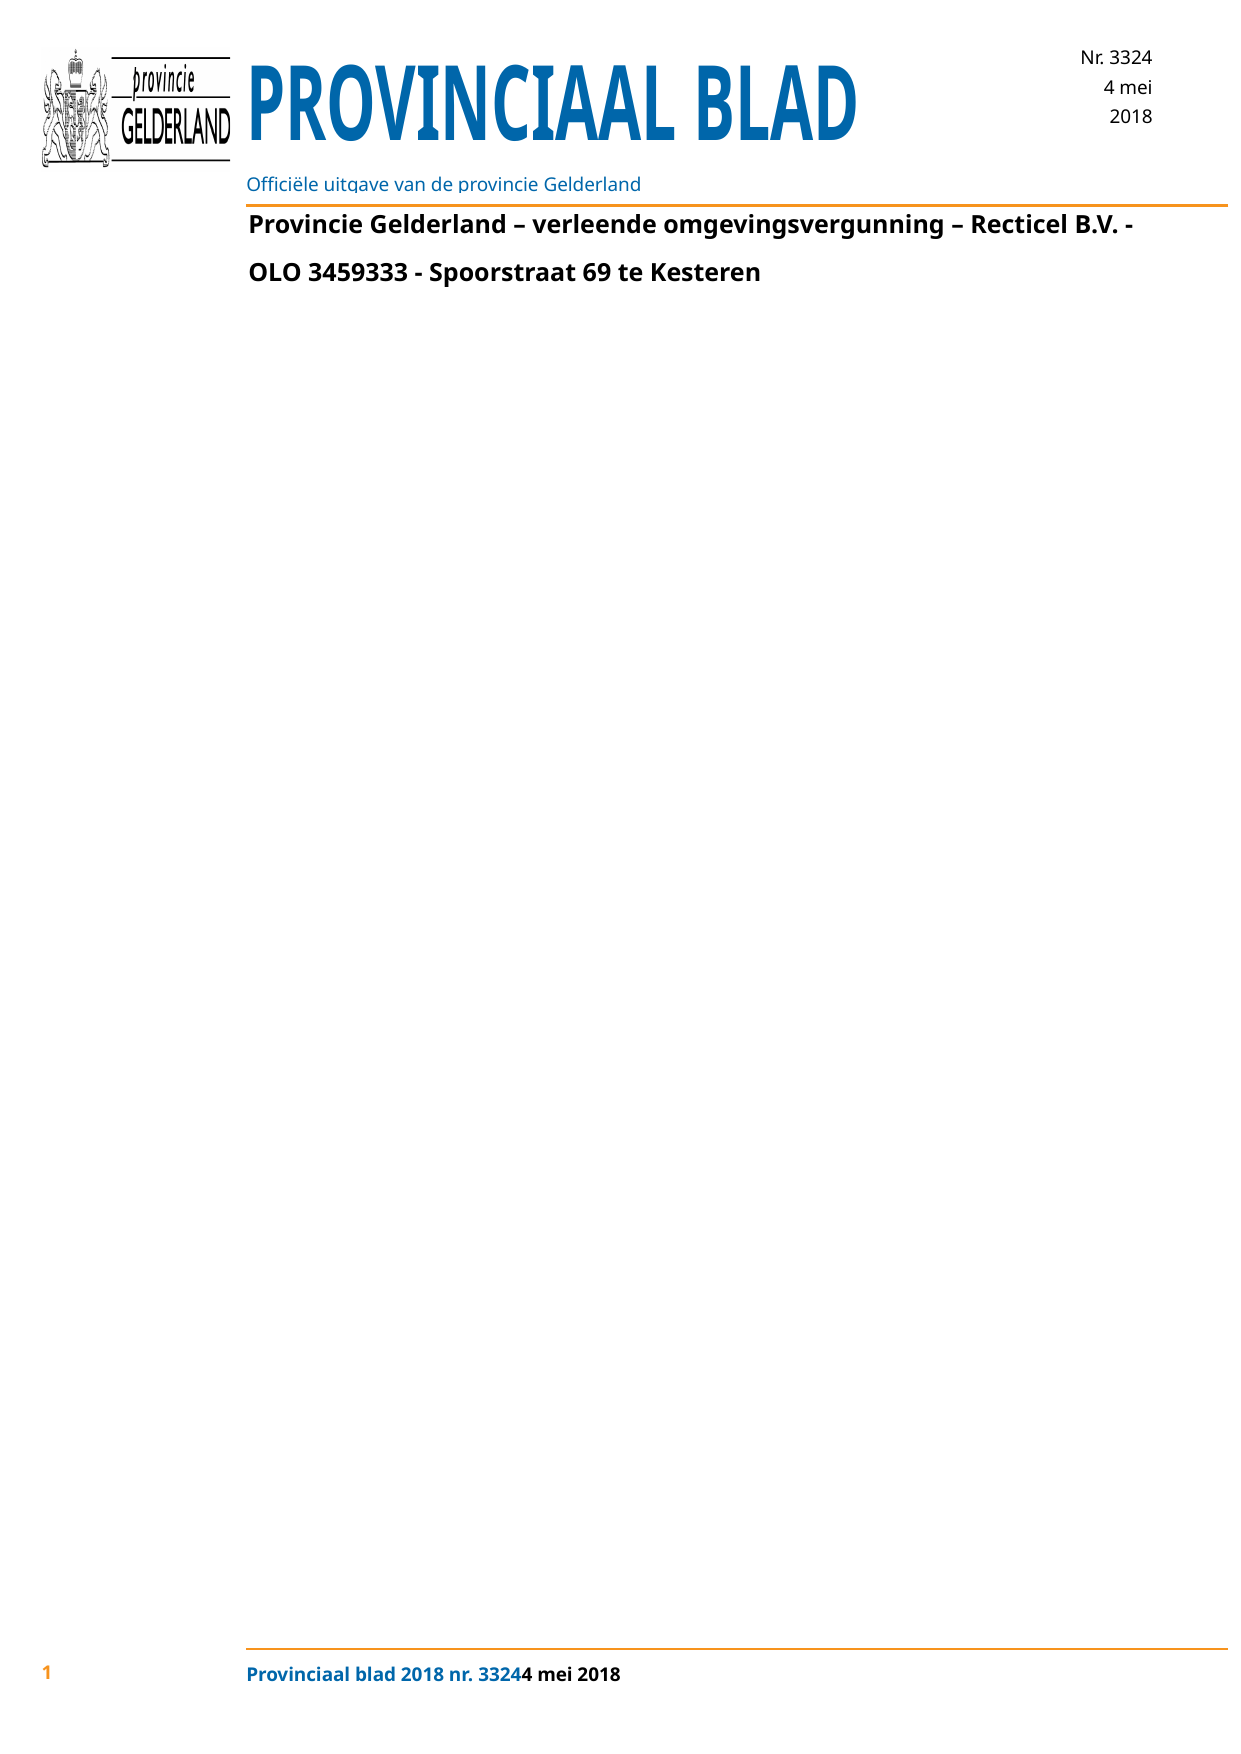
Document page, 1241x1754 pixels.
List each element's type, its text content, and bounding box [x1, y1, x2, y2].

picture [41, 47, 231, 172]
text Provincie Gelderland – verleende omgevingsvergunning – Recticel B.V. - OLO 3459333 - Spoorstraat 69 te Kesteren [248, 207, 1152, 288]
